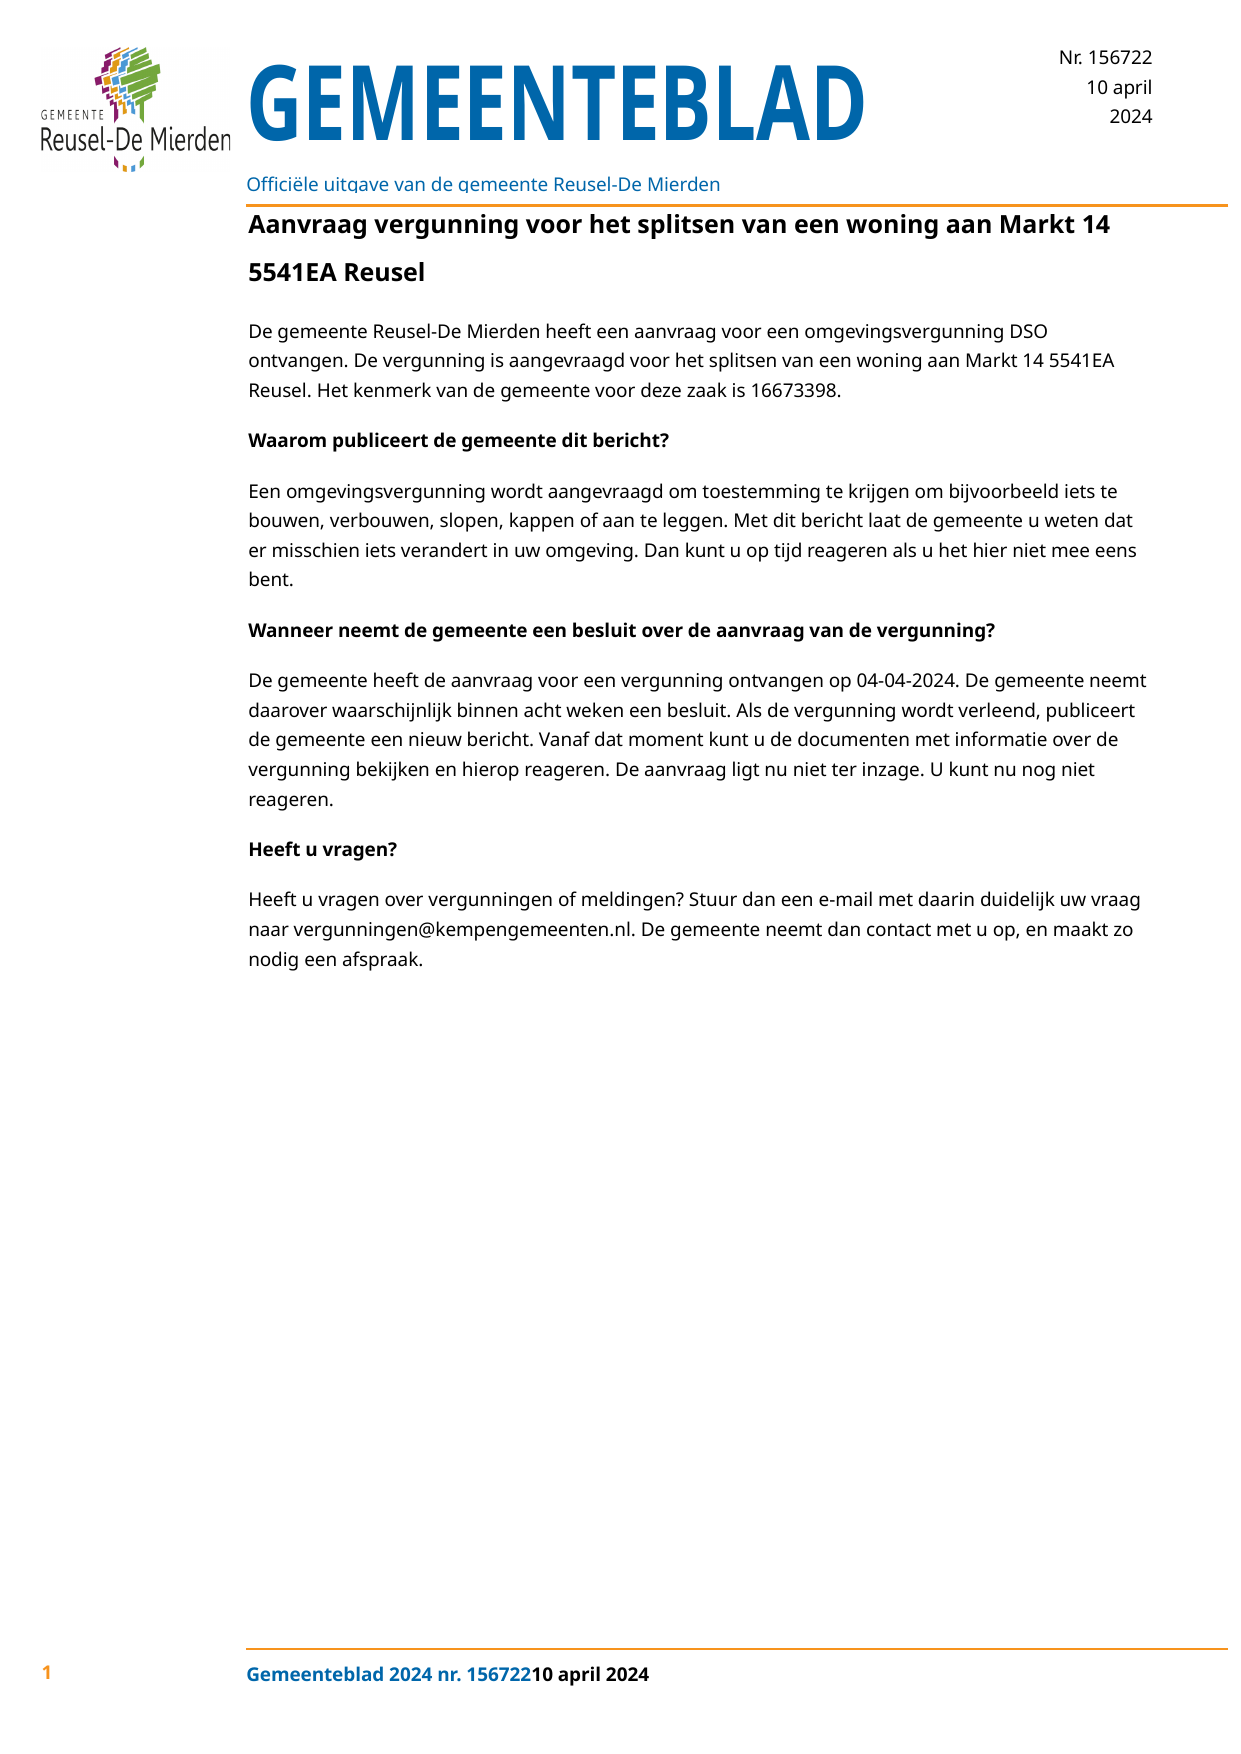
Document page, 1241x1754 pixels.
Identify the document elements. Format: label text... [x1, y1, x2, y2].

picture [41, 47, 231, 172]
text Een omgevingsvergunning wordt aangevraagd om toestemming te krijgen om bijvoorbeeld iets te bouwen, verbouwen, slopen, kappen of aan te leggen. Met dit bericht laat de gemeente u weten dat er misschien iets verandert in uw omgeving. Dan kunt u op tijd reageren als u het hier niet mee eens bent. [248, 478, 1152, 592]
text Heeft u vragen over vergunningen of meldingen? Stuur dan een e-mail met daarin duidelijk uw vraag naar vergunningen@kempengemeenten.nl. De gemeente neemt dan contact met u op, en maakt zo nodig een afspraak. [248, 887, 1152, 972]
text Aanvraag vergunning voor het splitsen van een woning aan Markt 14 5541EA Reusel [248, 207, 1152, 288]
text Waarom publiceert de gemeente dit bericht? [248, 427, 1152, 453]
text De gemeente heeft de aanvraag voor een vergunning ontvangen op 04-04-2024. De gemeente neemt daarover waarschijnlijk binnen acht weken een besluit. Als de vergunning wordt verleend, publiceert de gemeente een nieuw bericht. Vanaf dat moment kunt u de documenten met informatie over de vergunning bekijken en hierop reageren. De aanvraag ligt nu niet ter inzage. U kunt nu nog niet reageren. [248, 667, 1152, 812]
text Wanneer neemt de gemeente een besluit over de aanvraag van de vergunning? [248, 617, 1152, 643]
text Heeft u vragen? [248, 836, 1152, 862]
text De gemeente Reusel-De Mierden heeft een aanvraag voor een omgevingsvergunning DSO ontvangen. De vergunning is aangevraagd voor het splitsen van een woning aan Markt 14 5541EA Reusel. Het kenmerk van de gemeente voor deze zaak is 16673398. [248, 318, 1152, 403]
